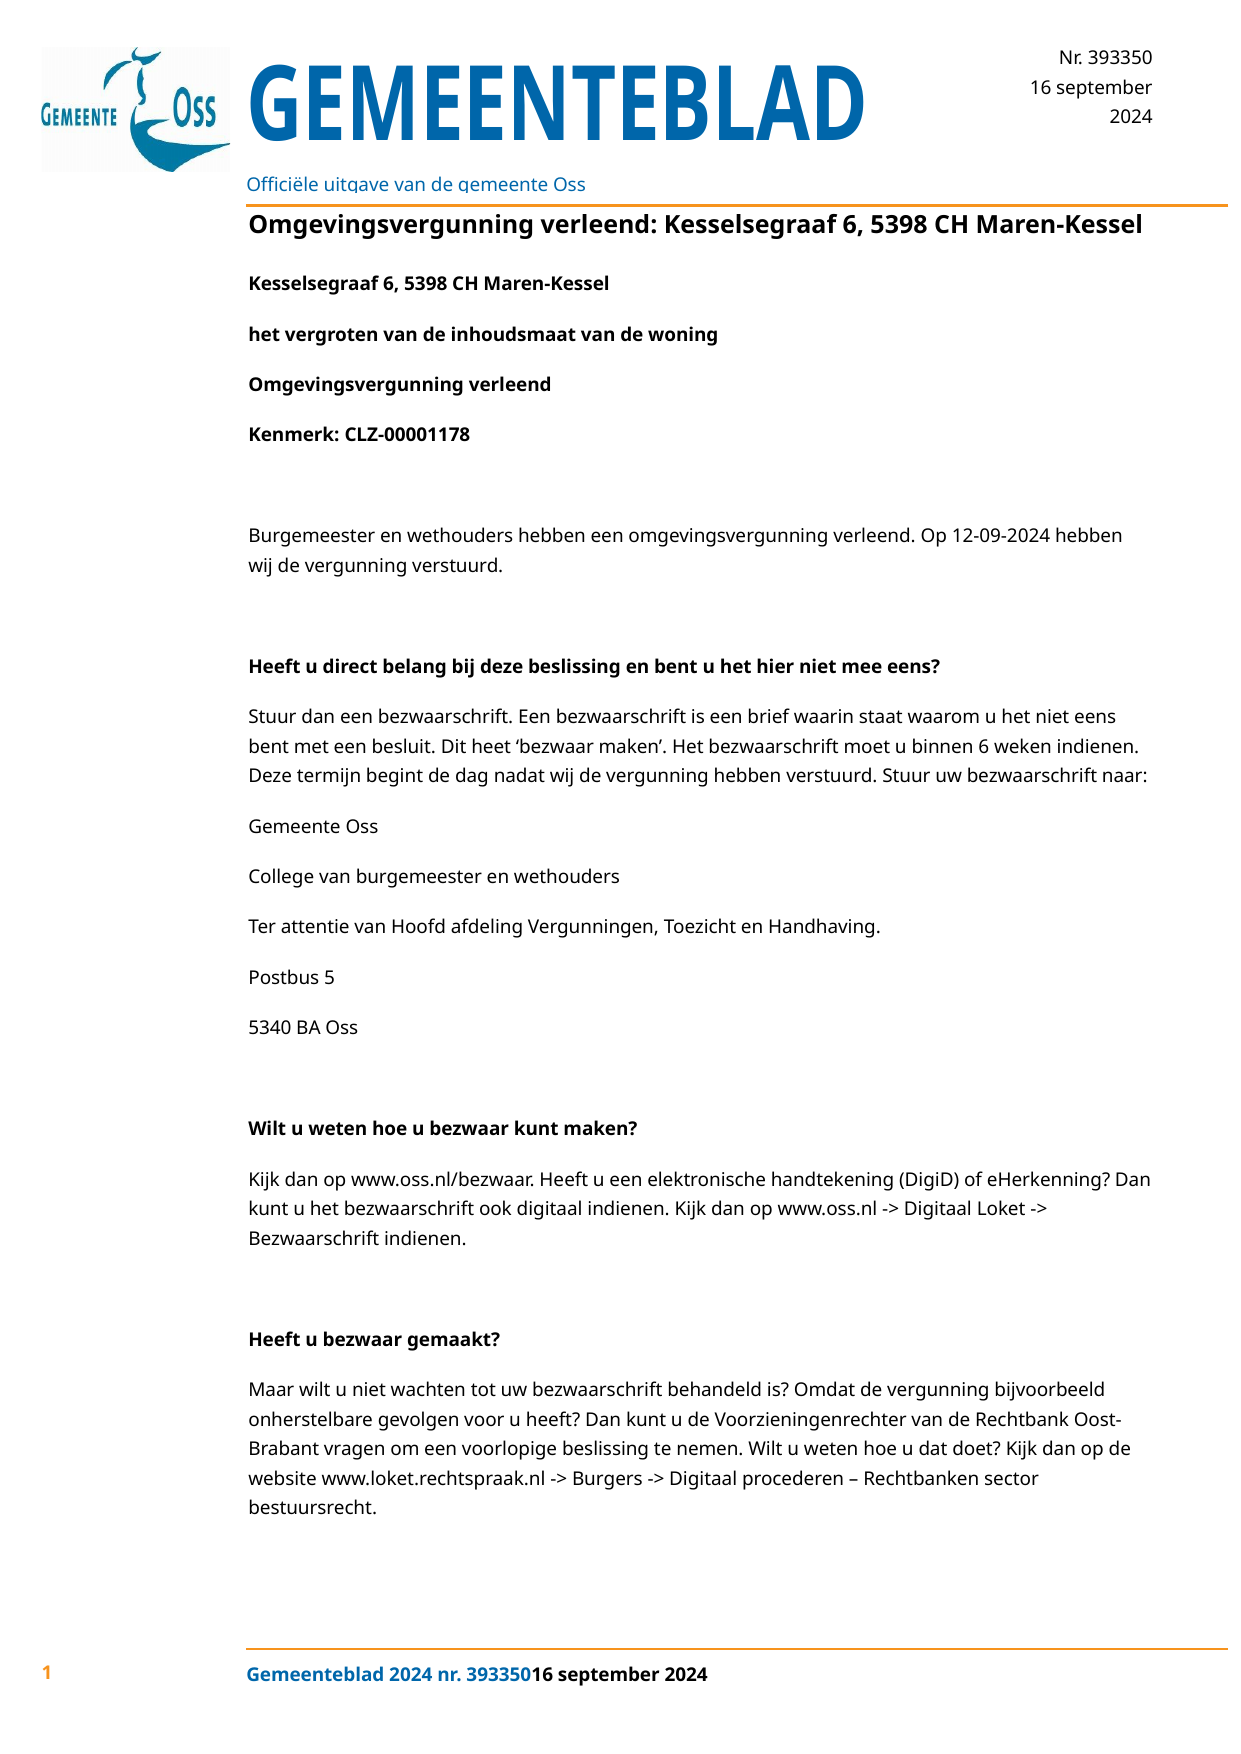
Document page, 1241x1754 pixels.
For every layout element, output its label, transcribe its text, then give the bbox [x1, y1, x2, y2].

text Omgevingsvergunning verleend: Kesselsegraaf 6, 5398 CH Maren-Kessel [248, 207, 1152, 241]
text het vergroten van de inhoudsmaat van de woning [248, 321, 1152, 346]
text Heeft u bezwaar gemaakt? [248, 1326, 1152, 1351]
text Kijk dan op www.oss.nl/bezwaar. Heeft u een elektronische handtekening (DigiD) of eHerkenning? Dan kunt u het bezwaarschrift ook digitaal indienen. Kijk dan op www.oss.nl -> Digitaal Loket -> Bezwaarschrift indienen. [248, 1166, 1152, 1251]
text Kenmerk: CLZ-00001178 [248, 422, 1152, 447]
text Omgevingsvergunning verleend [248, 371, 1152, 397]
text Kesselsegraaf 6, 5398 CH Maren-Kessel [248, 270, 1152, 296]
text 5340 BA Oss [248, 1014, 1152, 1040]
text Wilt u weten hoe u bezwaar kunt maken? [248, 1115, 1152, 1141]
text Maar wilt u niet wachten tot uw bezwaarschrift behandeld is? Omdat de vergunning bijvoorbeeld onherstelbare gevolgen voor u heeft? Dan kunt u de Voorzieningenrechter van de Rechtbank Oost-Brabant vragen om een voorlopige beslissing te nemen. Wilt u weten hoe u dat doet? Kijk dan op de website www.loket.rechtspraak.nl -> Burgers -> Digitaal procederen – Rechtbanken sector bestuursrecht. [248, 1376, 1152, 1520]
text Ter attentie van Hoofd afdeling Vergunningen, Toezicht en Handhaving. [248, 914, 1152, 939]
text College van burgemeester en wethouders [248, 863, 1152, 889]
text Burgemeester en wethouders hebben een omgevingsvergunning verleend. Op 12-09-2024 hebben wij de vergunning verstuurd. [248, 522, 1152, 578]
text Heeft u direct belang bij deze beslissing en bent u het hier niet mee eens? [248, 653, 1152, 678]
picture [41, 47, 231, 172]
text Gemeente Oss [248, 813, 1152, 838]
text Stuur dan een bezwaarschrift. Een bezwaarschrift is een brief waarin staat waarom u het niet eens bent met een besluit. Dit heet ‘bezwaar maken’. Het bezwaarschrift moet u binnen 6 weken indienen. Deze termijn begint de dag nadat wij de vergunning hebben verstuurd. Stuur uw bezwaarschrift naar: [248, 703, 1152, 788]
text Postbus 5 [248, 964, 1152, 990]
